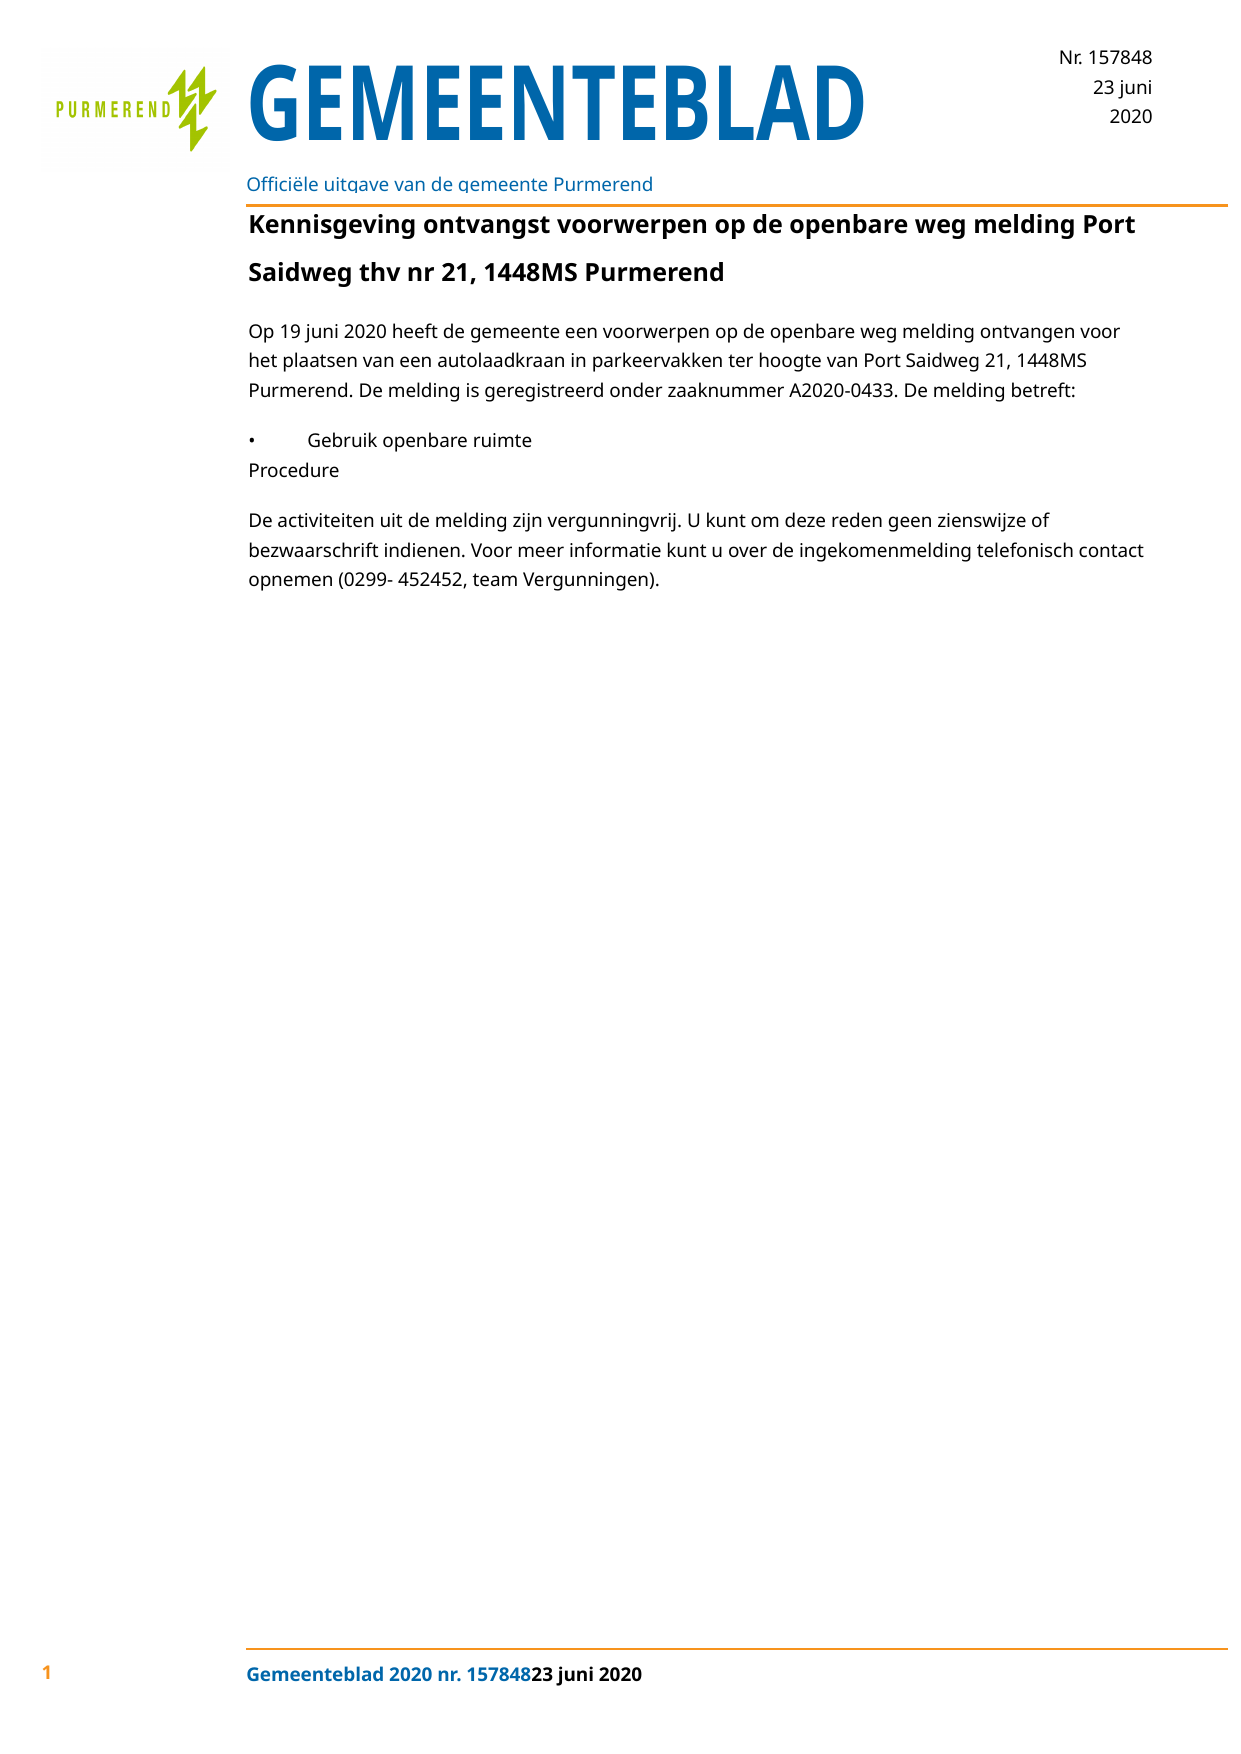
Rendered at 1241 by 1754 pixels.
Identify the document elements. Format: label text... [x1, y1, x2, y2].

text Op 19 juni 2020 heeft de gemeente een voorwerpen op de openbare weg melding ontvangen voor het plaatsen van een autolaadkraan in parkeervakken ter hoogte van Port Saidweg 21, 1448MS Purmerend. De melding is geregistreerd onder zaaknummer A2020-0433. De melding betreft: [248, 318, 1152, 403]
list Gebruik openbare ruimte [248, 427, 1152, 453]
text De activiteiten uit de melding zijn vergunningvrij. U kunt om deze reden geen zienswijze of bezwaarschrift indienen. Voor meer informatie kunt u over de ingekomenmelding telefonisch contact opnemen (0299- 452452, team Vergunningen). [248, 507, 1152, 592]
picture [41, 47, 231, 172]
text Procedure [248, 457, 1152, 483]
text Kennisgeving ontvangst voorwerpen op de openbare weg melding Port Saidweg thv nr 21, 1448MS Purmerend [248, 207, 1152, 288]
